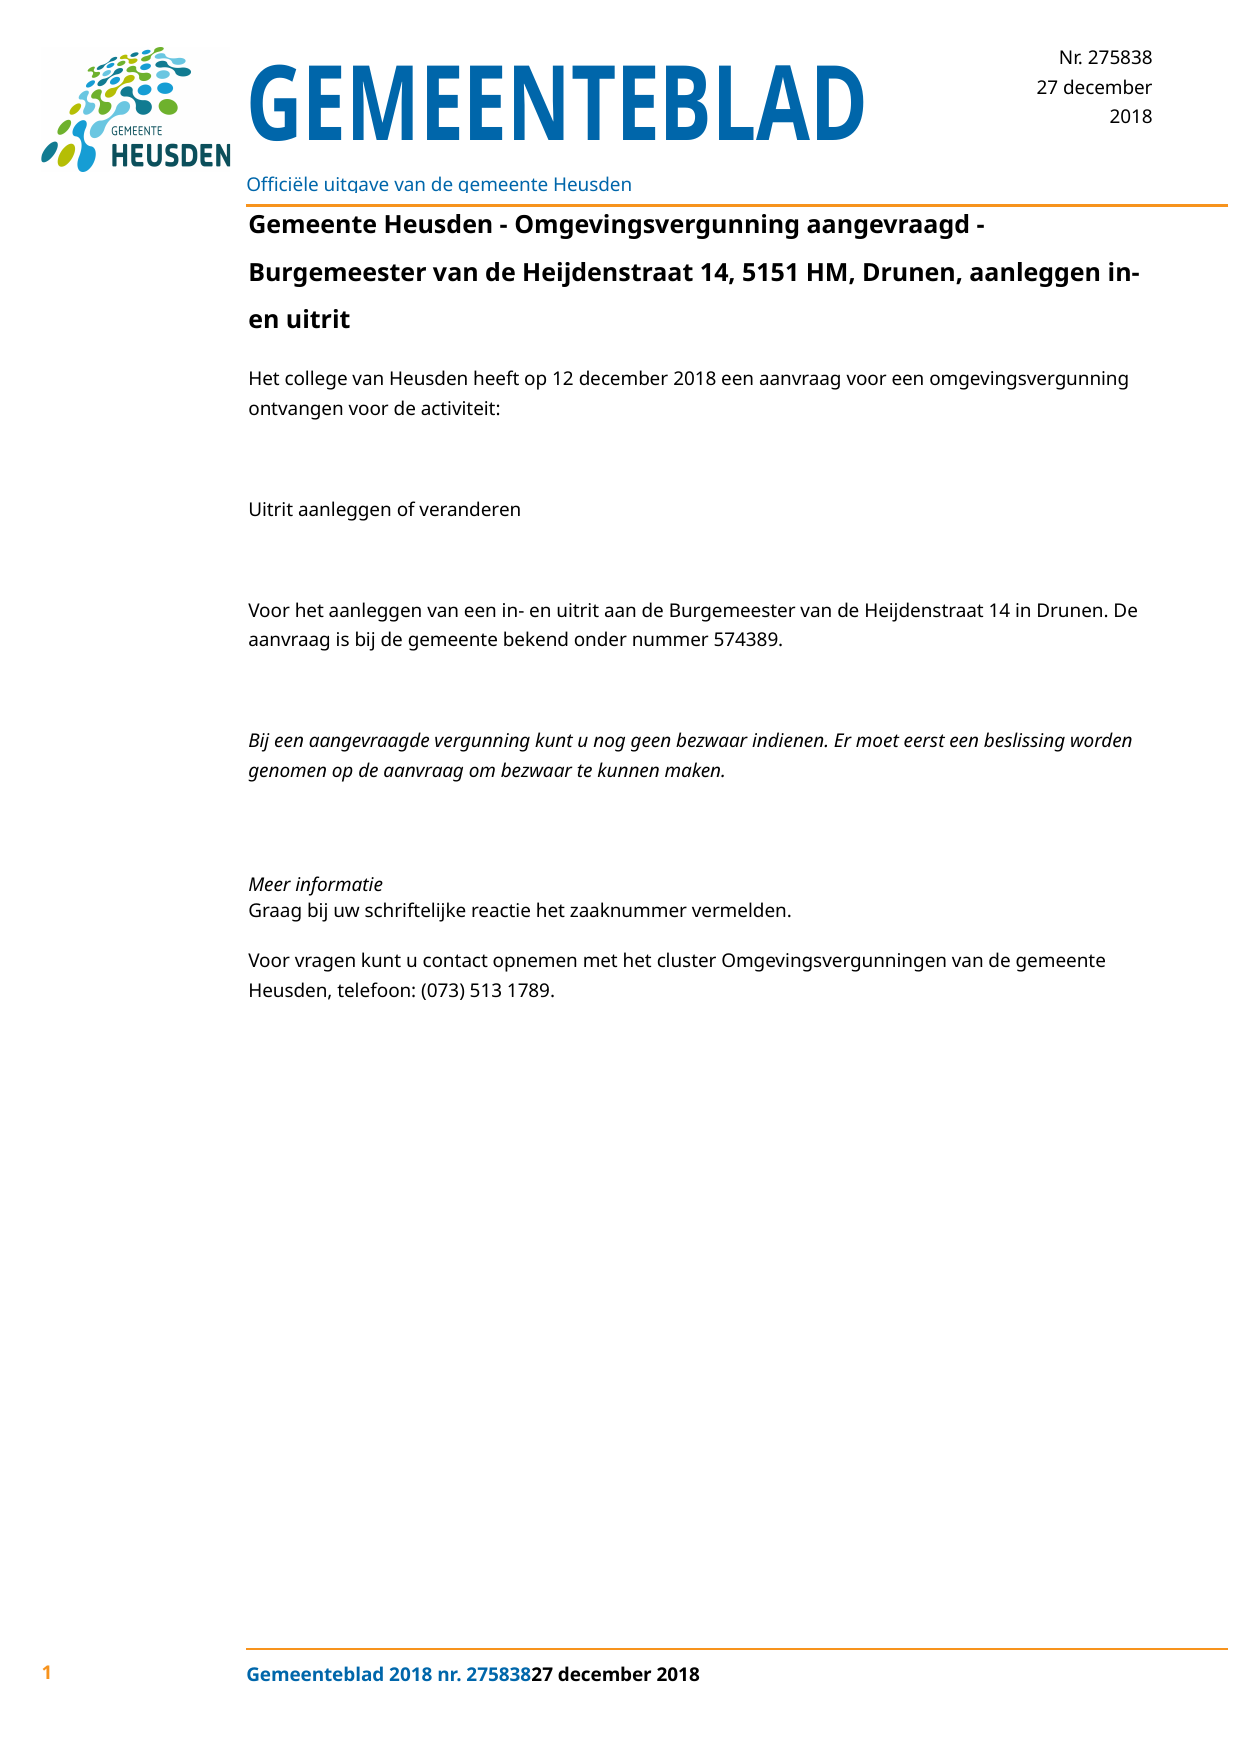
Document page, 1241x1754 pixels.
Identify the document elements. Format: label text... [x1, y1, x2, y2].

text Het college van Heusden heeft op 12 december 2018 een aanvraag voor een omgevingsvergunning ontvangen voor de activiteit: [248, 366, 1152, 421]
text Gemeente Heusden - Omgevingsvergunning aangevraagd - Burgemeester van de Heijdenstraat 14, 5151 HM, Drunen, aanleggen in- en uitrit [248, 207, 1152, 336]
text Voor vragen kunt u contact opnemen met het cluster Omgevingsvergunningen van de gemeente Heusden, telefoon: (073) 513 1789. [248, 947, 1152, 1003]
text Graag bij uw schriftelijke reactie het zaaknummer vermelden. [248, 897, 1152, 923]
picture [41, 47, 231, 172]
text Meer informatie [248, 871, 1152, 897]
text Uitrit aanleggen of veranderen [248, 496, 1152, 522]
text Bij een aangevraagde vergunning kunt u nog geen bezwaar indienen. Er moet eerst een beslissing worden genomen op de aanvraag om bezwaar te kunnen maken. [248, 727, 1152, 782]
text Voor het aanleggen van een in- en uitrit aan de Burgemeester van de Heijdenstraat 14 in Drunen. De aanvraag is bij de gemeente bekend onder nummer 574389. [248, 597, 1152, 652]
